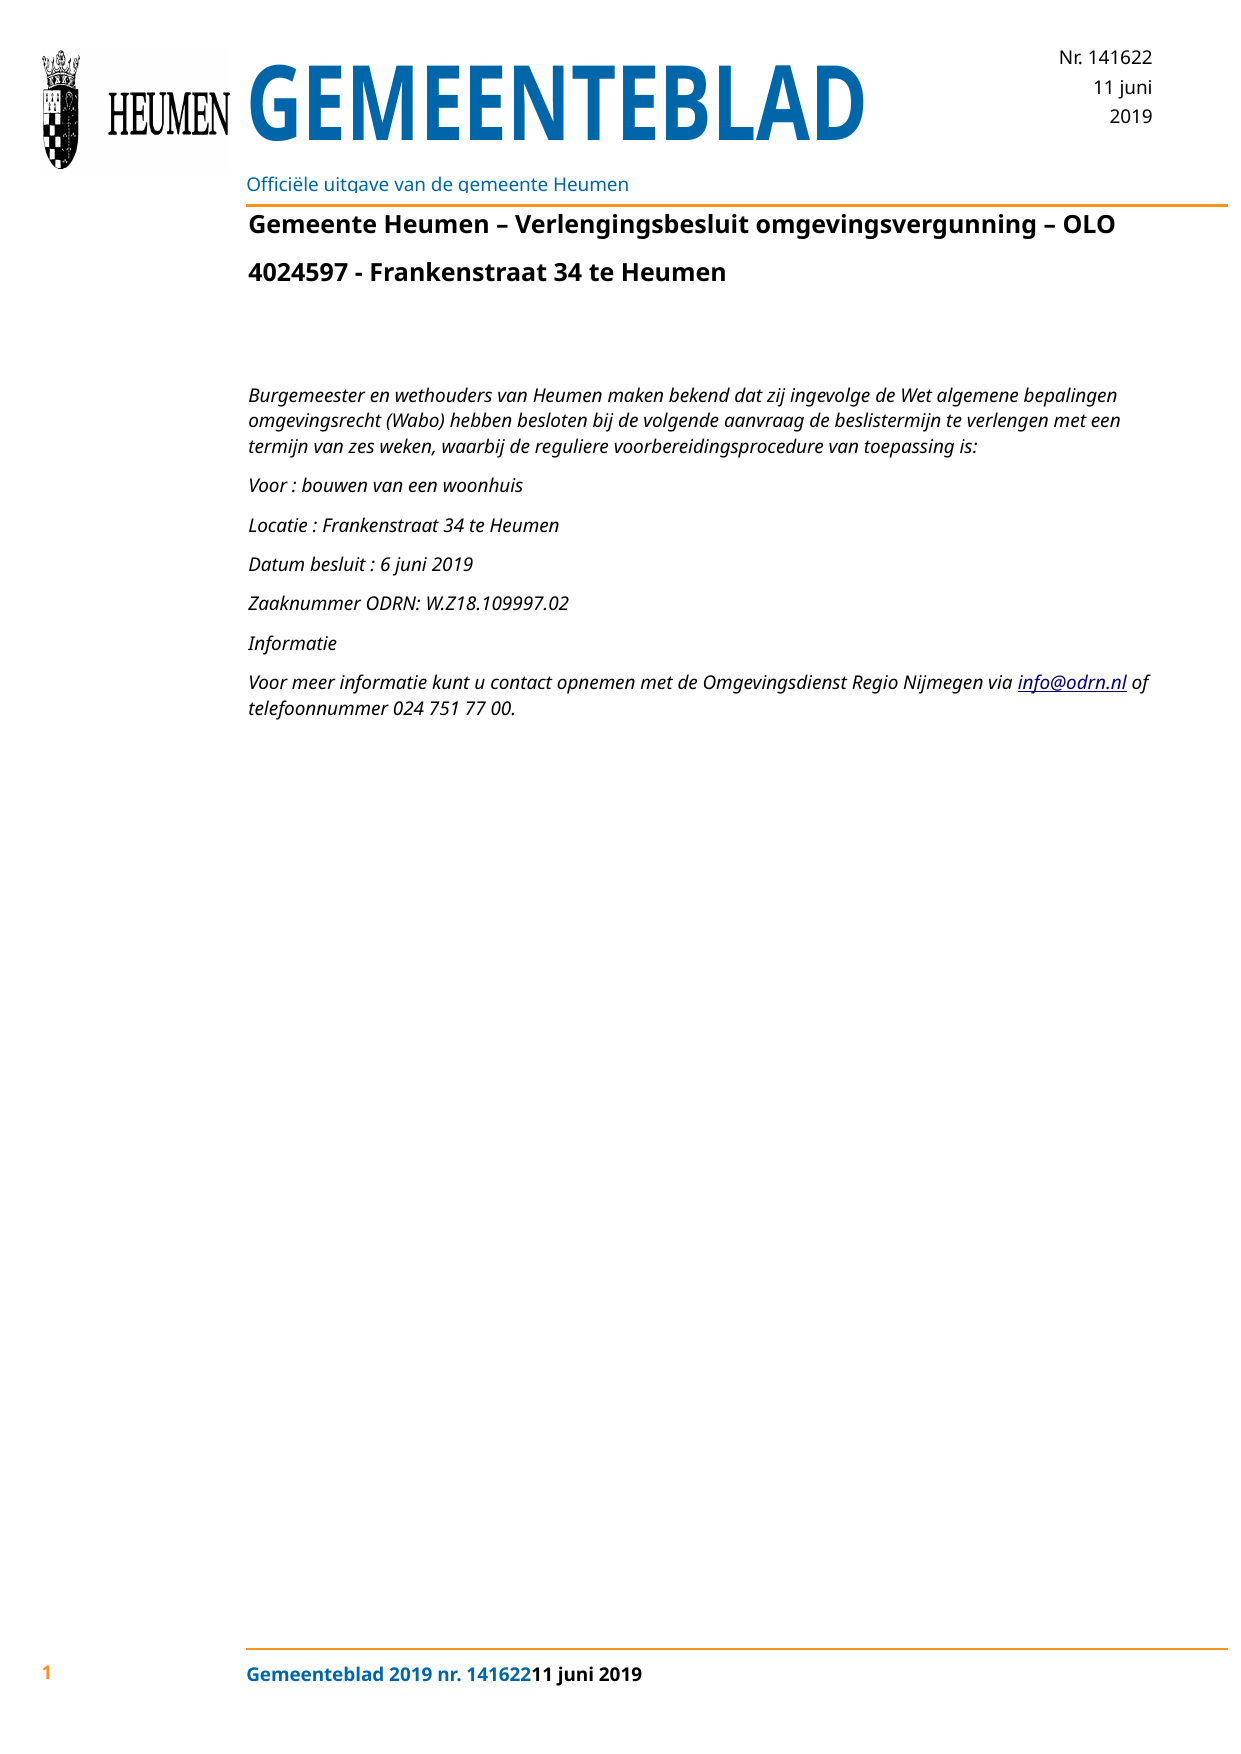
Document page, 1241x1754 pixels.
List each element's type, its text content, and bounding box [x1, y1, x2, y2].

text Burgemeester en wethouders van Heumen maken bekend dat zij ingevolge de Wet algemene bepalingen omgevingsrecht (Wabo) hebben besloten bij de volgende aanvraag de beslistermijn te verlengen met een termijn van zes weken, waarbij de reguliere voorbereidingsprocedure van toepassing is: [248, 382, 1152, 459]
text Voor : bouwen van een woonhuis [248, 473, 1152, 498]
text Zaaknummer ODRN: W.Z18.109997.02 [248, 590, 1152, 616]
text Locatie : Frankenstraat 34 te Heumen [248, 512, 1152, 538]
text Datum besluit : 6 juni 2019 [248, 551, 1152, 577]
picture [41, 47, 231, 172]
text Informatie [248, 630, 1152, 655]
text Gemeente Heumen – Verlengingsbesluit omgevingsvergunning – OLO 4024597 - Frankenstraat 34 te Heumen [248, 207, 1152, 288]
text Voor meer informatie kunt u contact opnemen met de Omgevingsdienst Regio Nijmegen via info@odrn.nl of telefoonnummer 024 751 77 00. [248, 669, 1152, 720]
